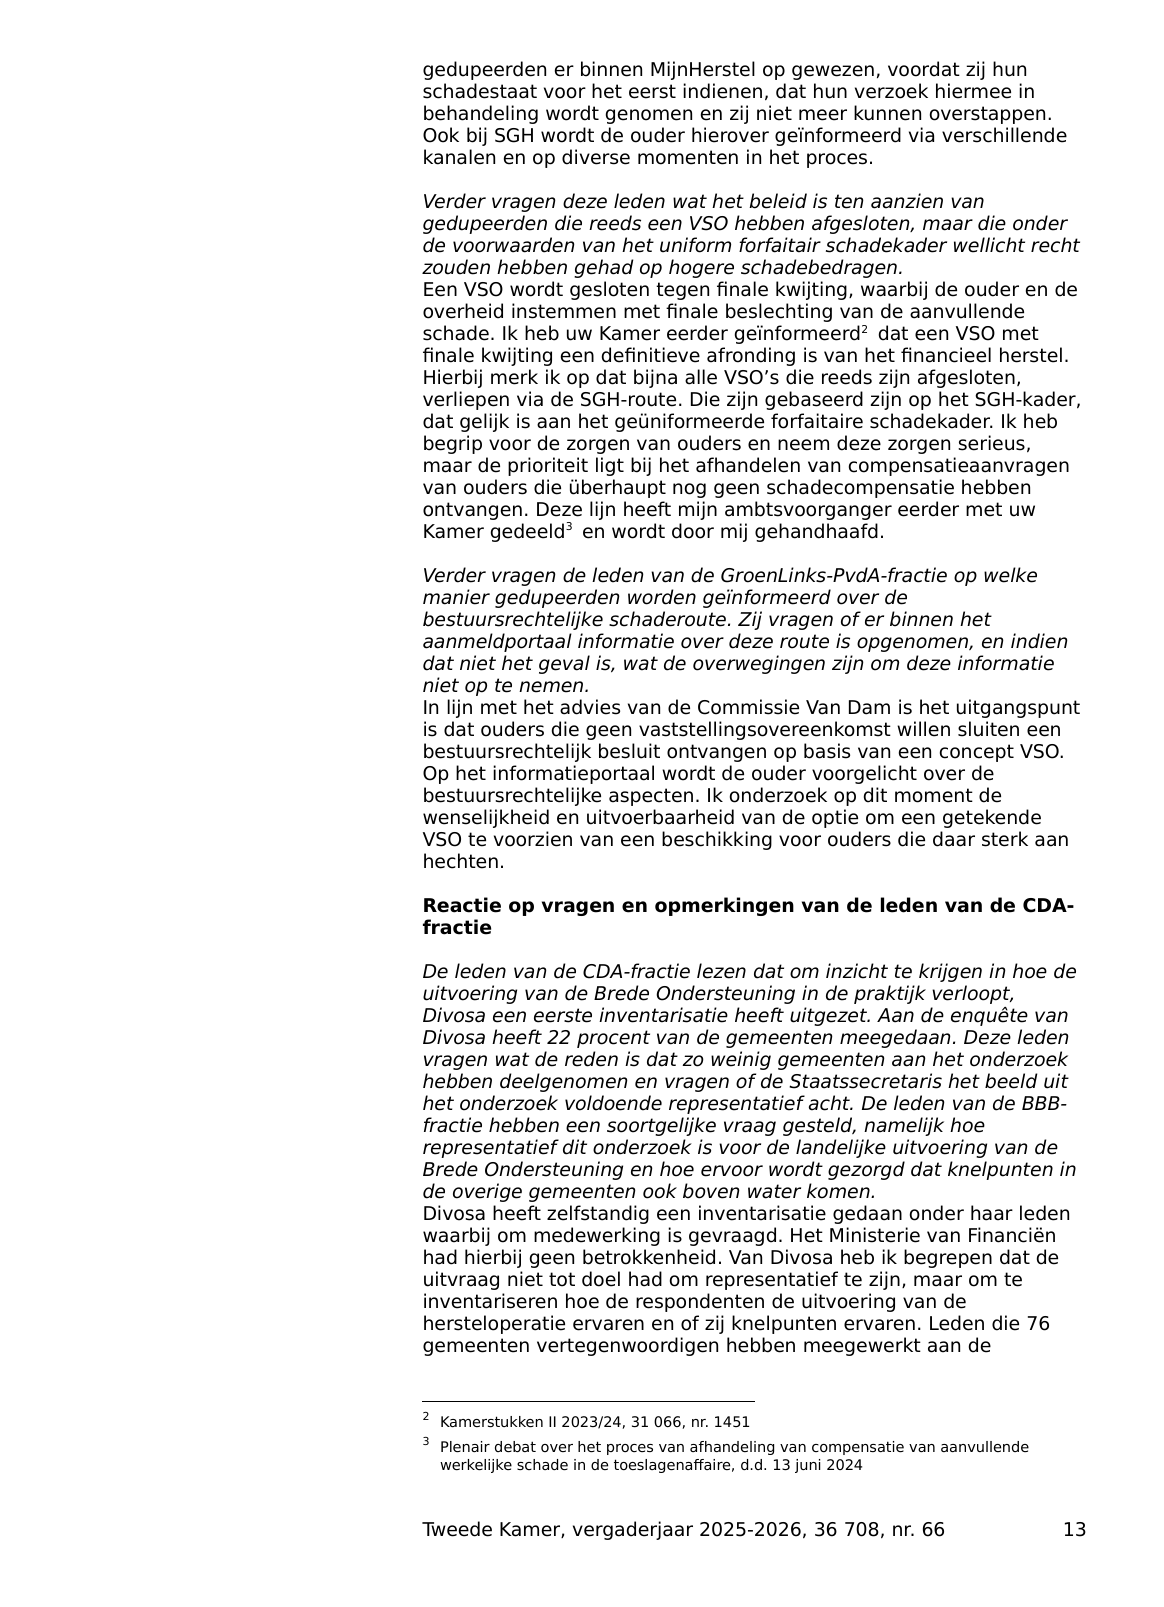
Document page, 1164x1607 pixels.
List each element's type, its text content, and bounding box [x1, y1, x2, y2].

text De leden van de CDA-fractie lezen dat om inzicht te krijgen in hoe de uitvoering van de Brede Ondersteuning in de praktijk verloopt, Divosa een eerste inventarisatie heeft uitgezet. Aan de enquête van Divosa heeft 22 procent van de gemeenten meegedaan. Deze leden vragen wat de reden is dat zo weinig gemeenten aan het onderzoek hebben deelgenomen en vragen of de Staatssecretaris het beeld uit het onderzoek voldoende representatief acht. De leden van de BBB-fractie hebben een soortgelijke vraag gesteld, namelijk hoe representatief dit onderzoek is voor de landelijke uitvoering van de Brede Ondersteuning en hoe ervoor wordt gezorgd dat knelpunten in de overige gemeenten ook boven water komen. [422, 961, 1087, 1203]
text Verder vragen de leden van de GroenLinks-PvdA-fractie op welke manier gedupeerden worden geïnformeerd over de bestuursrechtelijke schaderoute. Zij vragen of er binnen het aanmeldportaal informatie over deze route is opgenomen, en indien dat niet het geval is, wat de overwegingen zijn om deze informatie niet op te nemen. [422, 565, 1087, 697]
subtitle Reactie op vragen en opmerkingen van de leden van de CDA-fractie [422, 895, 1087, 939]
text Verder vragen deze leden wat het beleid is ten aanzien van gedupeerden die reeds een VSO hebben afgesloten, maar die onder de voorwaarden van het uniform forfaitair schadekader wellicht recht zouden hebben gehad op hogere schadebedragen. [422, 191, 1087, 279]
text Een VSO wordt gesloten tegen finale kwijting, waarbij de ouder en de overheid instemmen met finale beslechting van de aanvullende schade. Ik heb uw Kamer eerder geïnformeerd dat een VSO met finale kwijting een definitieve afronding is van het financieel herstel. Hierbij merk ik op dat bijna alle VSO’s die reeds zijn afgesloten, verliepen via de SGH-route. Die zijn gebaseerd zijn op het SGH-kader, dat gelijk is aan het geüniformeerde forfaitaire schadekader. Ik heb begrip voor de zorgen van ouders en neem deze zorgen serieus, maar de prioriteit ligt bij het afhandelen van compensatieaanvragen van ouders die überhaupt nog geen schadecompensatie hebben ontvangen. Deze lijn heeft mijn ambtsvoorganger eerder met uw Kamer gedeeld en wordt door mij gehandhaafd. [422, 279, 1087, 543]
text Kamerstukken II 2023/24, 31 066, nr. 1451 [422, 1410, 1087, 1432]
text Plenair debat over het proces van afhandeling van compensatie van aanvullende werkelijke schade in de toeslagenaffaire, d.d. 13 juni 2024 [422, 1435, 1087, 1474]
text gedupeerden er binnen MijnHerstel op gewezen, voordat zij hun schadestaat voor het eerst indienen, dat hun verzoek hiermee in behandeling wordt genomen en zij niet meer kunnen overstappen. Ook bij SGH wordt de ouder hierover geïnformeerd via verschillende kanalen en op diverse momenten in het proces. [422, 59, 1087, 169]
text In lijn met het advies van de Commissie Van Dam is het uitgangspunt is dat ouders die geen vaststellingsovereenkomst willen sluiten een bestuursrechtelijk besluit ontvangen op basis van een concept VSO. Op het informatieportaal wordt de ouder voorgelicht over de bestuursrechtelijke aspecten. Ik onderzoek op dit moment de wenselijkheid en uitvoerbaarheid van de optie om een getekende VSO te voorzien van een beschikking voor ouders die daar sterk aan hechten. [422, 697, 1087, 873]
text Divosa heeft zelfstandig een inventarisatie gedaan onder haar leden waarbij om medewerking is gevraagd. Het Ministerie van Financiën had hierbij geen betrokkenheid. Van Divosa heb ik begrepen dat de uitvraag niet tot doel had om representatief te zijn, maar om te inventariseren hoe de respondenten de uitvoering van de hersteloperatie ervaren en of zij knelpunten ervaren. Leden die 76 gemeenten vertegenwoordigen hebben meegewerkt aan de [422, 1203, 1087, 1357]
